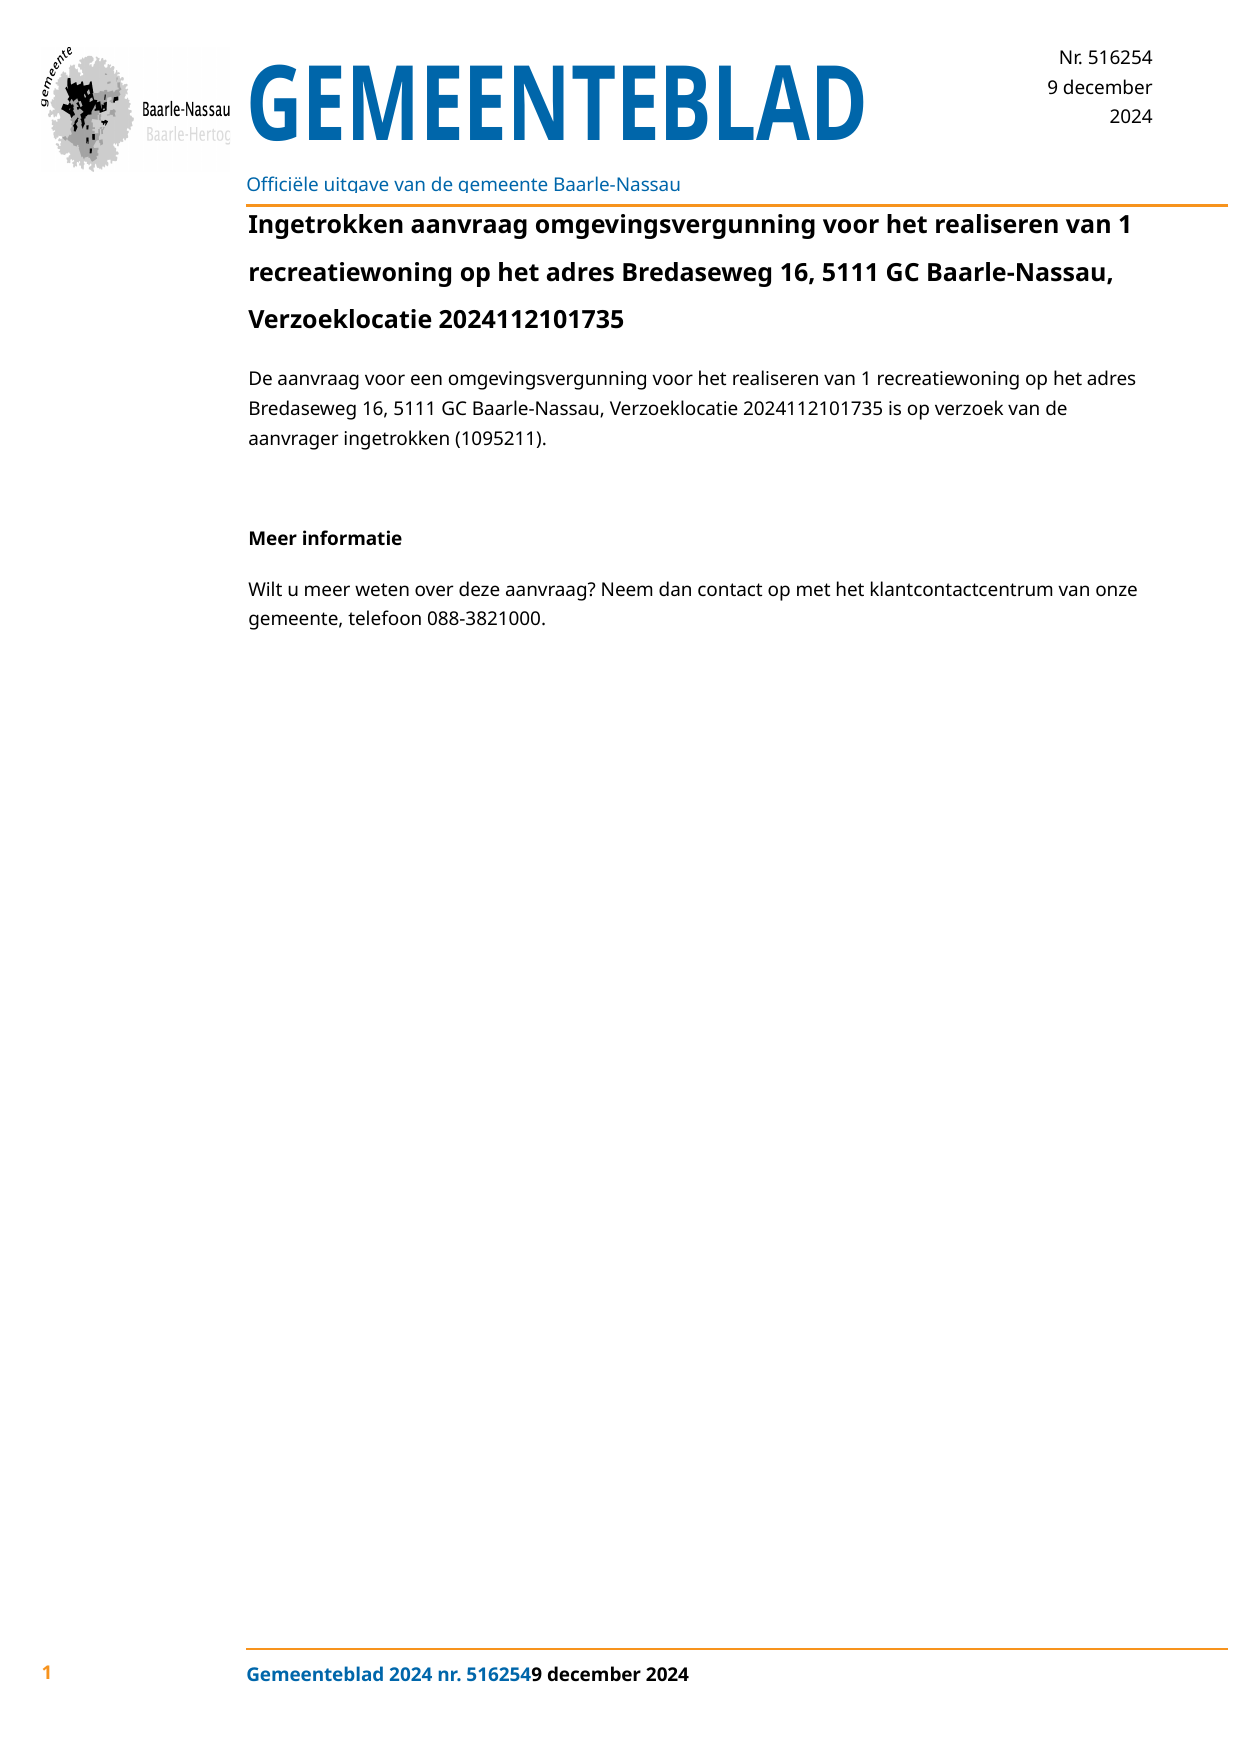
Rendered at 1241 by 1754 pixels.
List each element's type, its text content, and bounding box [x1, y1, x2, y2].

text Wilt u meer weten over deze aanvraag? Neem dan contact op met het klantcontactcentrum van onze gemeente, telefoon 088-3821000. [248, 576, 1152, 631]
picture [41, 47, 231, 172]
text De aanvraag voor een omgevingsvergunning voor het realiseren van 1 recreatiewoning op het adres Bredaseweg 16, 5111 GC Baarle-Nassau, Verzoeklocatie 2024112101735 is op verzoek van de aanvrager ingetrokken (1095211). [248, 366, 1152, 450]
text Ingetrokken aanvraag omgevingsvergunning voor het realiseren van 1 recreatiewoning op het adres Bredaseweg 16, 5111 GC Baarle-Nassau, Verzoeklocatie 2024112101735 [248, 207, 1152, 336]
text Meer informatie [248, 526, 1152, 551]
